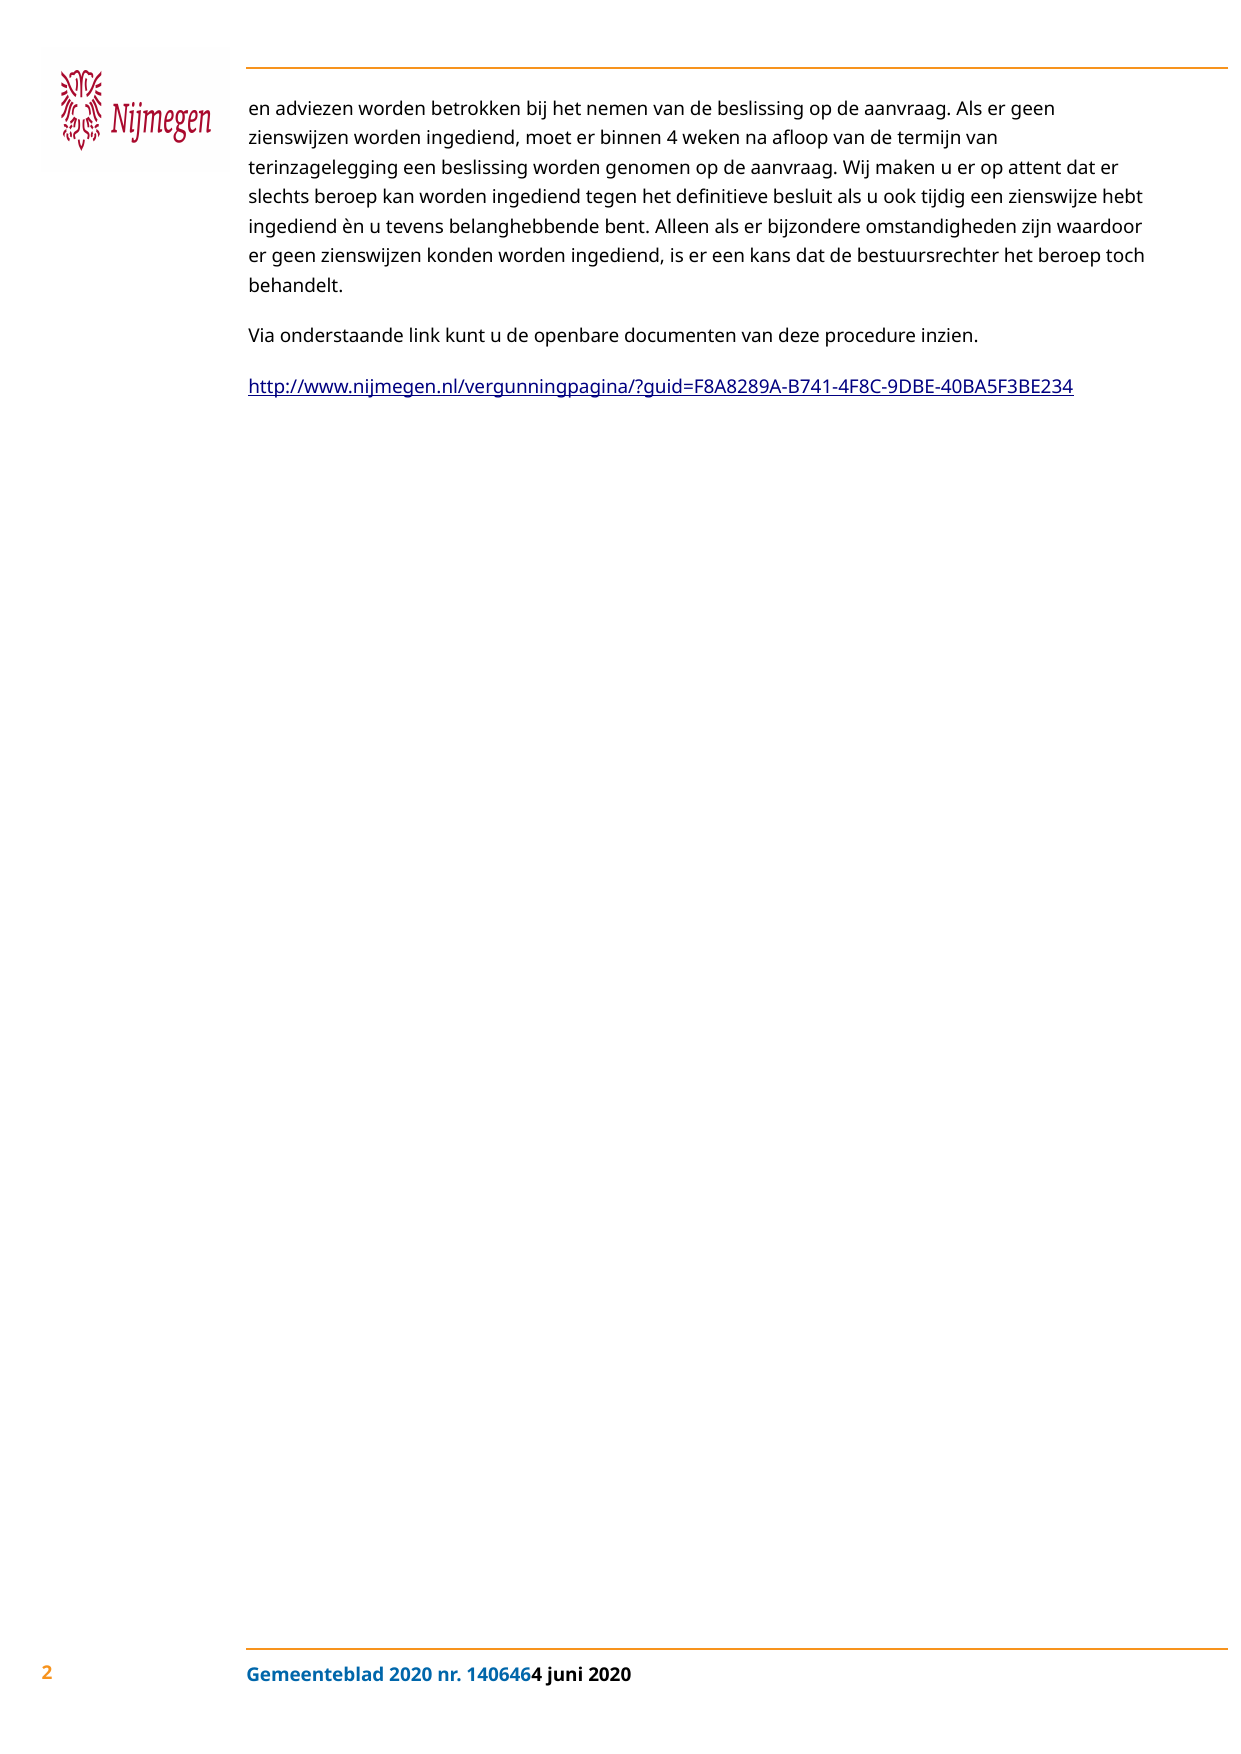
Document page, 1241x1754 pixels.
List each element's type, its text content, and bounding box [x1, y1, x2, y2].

text Via onderstaande link kunt u de openbare documenten van deze procedure inzien. [248, 323, 1152, 348]
picture [41, 47, 231, 172]
text en adviezen worden betrokken bij het nemen van de beslissing op de aanvraag. Als er geen zienswijzen worden ingediend, moet er binnen 4 weken na afloop van de termijn van terinzagelegging een beslissing worden genomen op de aanvraag. Wij maken u er op attent dat er slechts beroep kan worden ingediend tegen het definitieve besluit als u ook tijdig een zienswijze hebt ingediend èn u tevens belanghebbende bent. Alleen als er bijzondere omstandigheden zijn waardoor er geen zienswijzen konden worden ingediend, is er een kans dat de bestuursrechter het beroep toch behandelt. [248, 95, 1152, 298]
text http://www.nijmegen.nl/vergunningpagina/?guid=F8A8289A-B741-4F8C-9DBE-40BA5F3BE234 [248, 373, 1152, 399]
